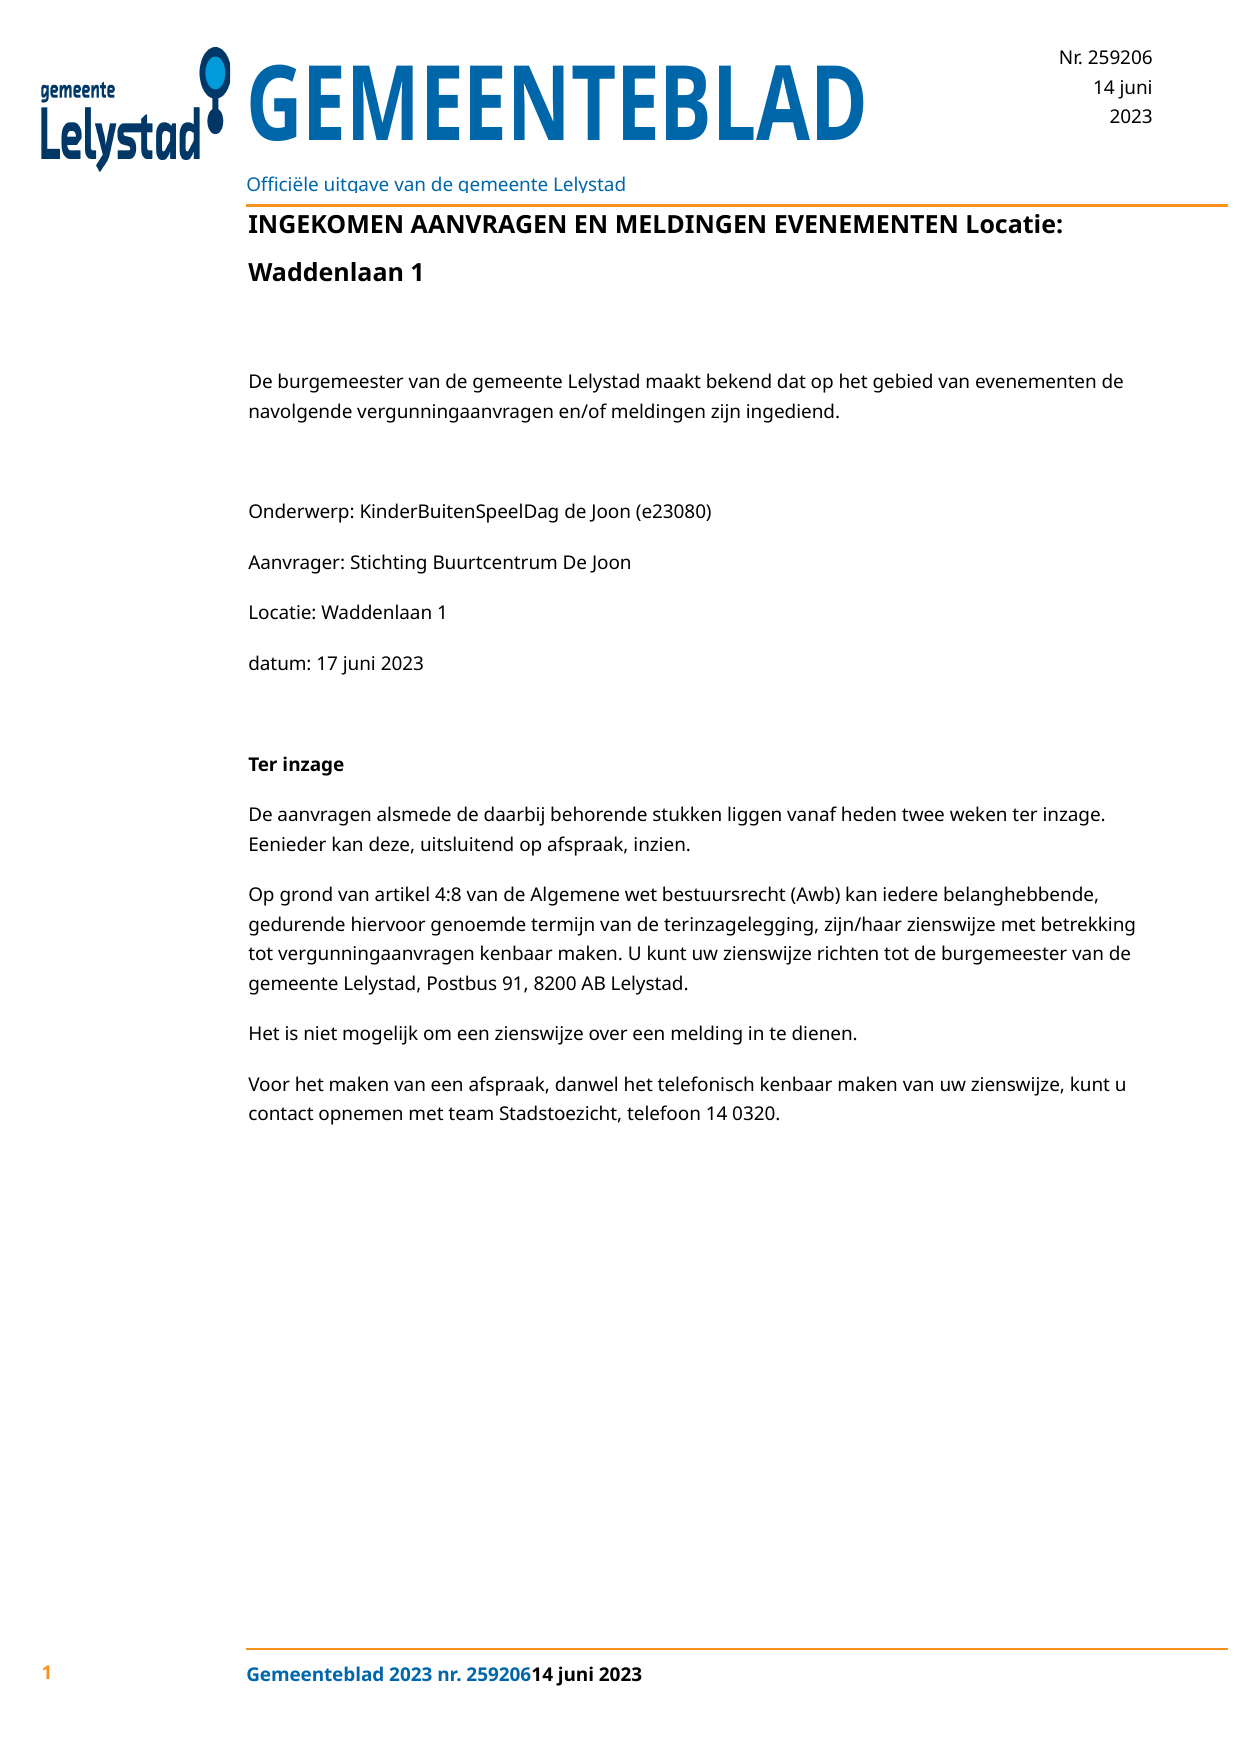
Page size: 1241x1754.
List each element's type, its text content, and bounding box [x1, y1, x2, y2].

text Onderwerp: KinderBuitenSpeelDag de Joon (e23080) [248, 499, 1152, 524]
text Aanvrager: Stichting Buurtcentrum De Joon [248, 549, 1152, 575]
text datum: 17 juni 2023 [248, 650, 1152, 676]
text De aanvragen alsmede de daarbij behorende stukken liggen vanaf heden twee weken ter inzage. Eenieder kan deze, uitsluitend op afspraak, inzien. [248, 801, 1152, 857]
picture [41, 47, 231, 172]
text Voor het maken van een afspraak, danwel het telefonisch kenbaar maken van uw zienswijze, kunt u contact opnemen met team Stadstoezicht, telefoon 14 0320. [248, 1071, 1152, 1126]
text Locatie: Waddenlaan 1 [248, 599, 1152, 625]
text Het is niet mogelijk om een zienswijze over een melding in te dienen. [248, 1020, 1152, 1046]
text De burgemeester van de gemeente Lelystad maakt bekend dat op het gebied van evenementen de navolgende vergunningaanvragen en/of meldingen zijn ingediend. [248, 368, 1152, 424]
text Ter inzage [248, 751, 1152, 777]
text Op grond van artikel 4:8 van de Algemene wet bestuursrecht (Awb) kan iedere belanghebbende, gedurende hiervoor genoemde termijn van de terinzagelegging, zijn/haar zienswijze met betrekking tot vergunningaanvragen kenbaar maken. U kunt uw zienswijze richten tot de burgemeester van de gemeente Lelystad, Postbus 91, 8200 AB Lelystad. [248, 881, 1152, 996]
text INGEKOMEN AANVRAGEN EN MELDINGEN EVENEMENTEN Locatie: Waddenlaan 1 [248, 207, 1152, 288]
